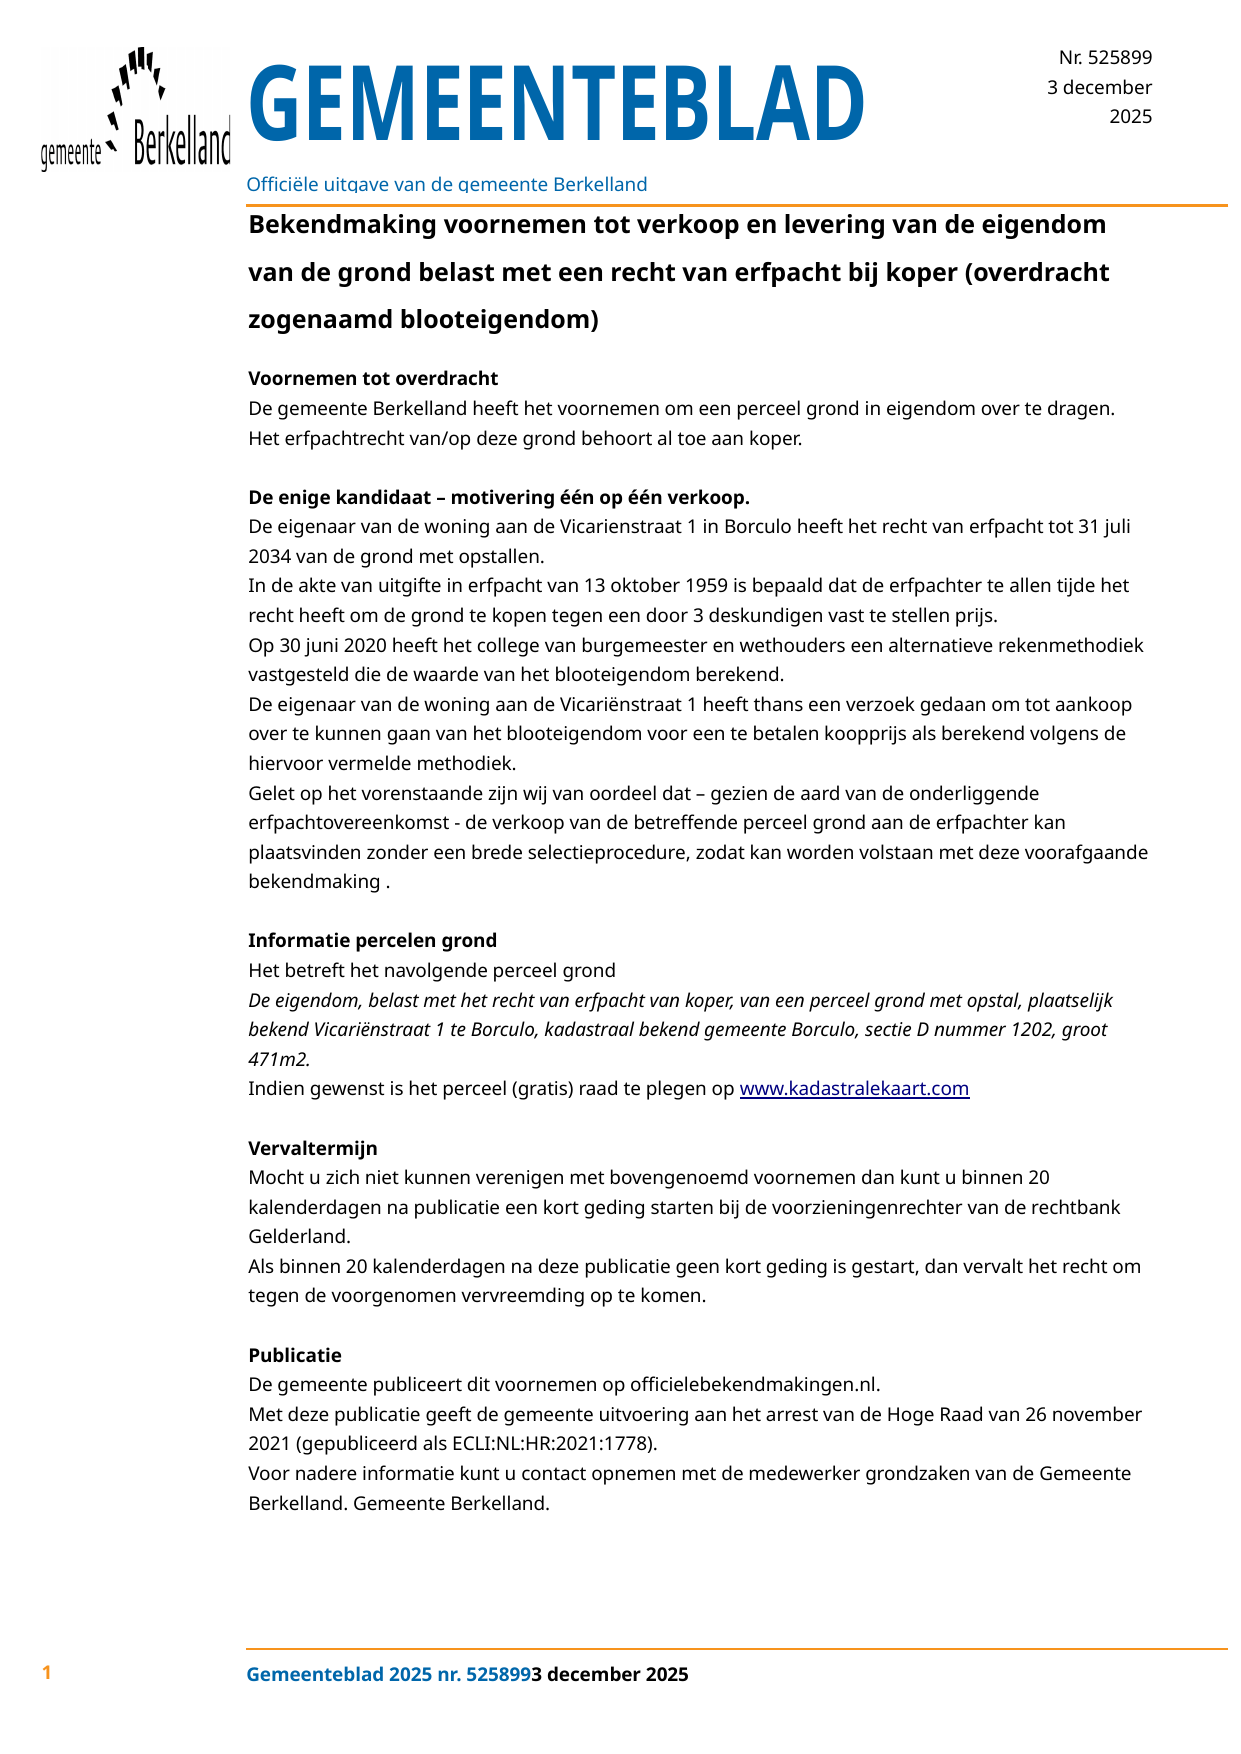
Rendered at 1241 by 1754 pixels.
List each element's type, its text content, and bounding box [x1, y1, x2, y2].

text De eigenaar van de woning aan de Vicariënstraat 1 heeft thans een verzoek gedaan om tot aankoop over te kunnen gaan van het blooteigendom voor een te betalen koopprijs als berekend volgens de hiervoor vermelde methodiek. [248, 691, 1152, 776]
text Als binnen 20 kalenderdagen na deze publicatie geen kort geding is gestart, dan vervalt het recht om tegen de voorgenomen vervreemding op te komen. [248, 1253, 1152, 1308]
text Op 30 juni 2020 heeft het college van burgemeester en wethouders een alternatieve rekenmethodiek vastgesteld die de waarde van het blooteigendom berekend. [248, 632, 1152, 687]
text Mocht u zich niet kunnen verenigen met bovengenoemd voornemen dan kunt u binnen 20 kalenderdagen na publicatie een kort geding starten bij de voorzieningenrechter van de rechtbank Gelderland. [248, 1164, 1152, 1249]
text Gelet op het vorenstaande zijn wij van oordeel dat – gezien de aard van de onderliggende erfpachtovereenkomst - de verkoop van de betreffende perceel grond aan de erfpachter kan plaatsvinden zonder een brede selectieprocedure, zodat kan worden volstaan met deze voorafgaande bekendmaking . [248, 780, 1152, 894]
text Met deze publicatie geeft de gemeente uitvoering aan het arrest van de Hoge Raad van 26 november 2021 (gepubliceerd als ECLI:NL:HR:2021:1778). [248, 1401, 1152, 1456]
text De eigenaar van de woning aan de Vicarienstraat 1 in Borculo heeft het recht van erfpacht tot 31 juli 2034 van de grond met opstallen. [248, 513, 1152, 569]
text De gemeente publiceert dit voornemen op officielebekendmakingen.nl. [248, 1371, 1152, 1397]
text Indien gewenst is het perceel (gratis) raad te plegen op www.kadastralekaart.com [248, 1076, 1152, 1101]
text Het betreft het navolgende perceel grond [248, 957, 1152, 983]
text Voor nadere informatie kunt u contact opnemen met de medewerker grondzaken van de Gemeente Berkelland. Gemeente Berkelland. [248, 1460, 1152, 1515]
text De enige kandidaat – motivering één op één verkoop. [248, 484, 1152, 509]
text Voornemen tot overdracht [248, 366, 1152, 391]
text De eigendom, belast met het recht van erfpacht van koper, van een perceel grond met opstal, plaatselijk bekend Vicariënstraat 1 te Borculo, kadastraal bekend gemeente Borculo, sectie D nummer 1202, groot 471m2. [248, 987, 1152, 1072]
text De gemeente Berkelland heeft het voornemen om een perceel grond in eigendom over te dragen. Het erfpachtrecht van/op deze grond behoort al toe aan koper. [248, 395, 1152, 450]
text Bekendmaking voornemen tot verkoop en levering van de eigendom van de grond belast met een recht van erfpacht bij koper (overdracht zogenaamd blooteigendom) [248, 207, 1152, 336]
text In de akte van uitgifte in erfpacht van 13 oktober 1959 is bepaald dat de erfpachter te allen tijde het recht heeft om de grond te kopen tegen een door 3 deskundigen vast te stellen prijs. [248, 573, 1152, 628]
text Vervaltermijn [248, 1135, 1152, 1160]
text Informatie percelen grond [248, 928, 1152, 953]
picture [41, 47, 231, 172]
text Publicatie [248, 1342, 1152, 1367]
